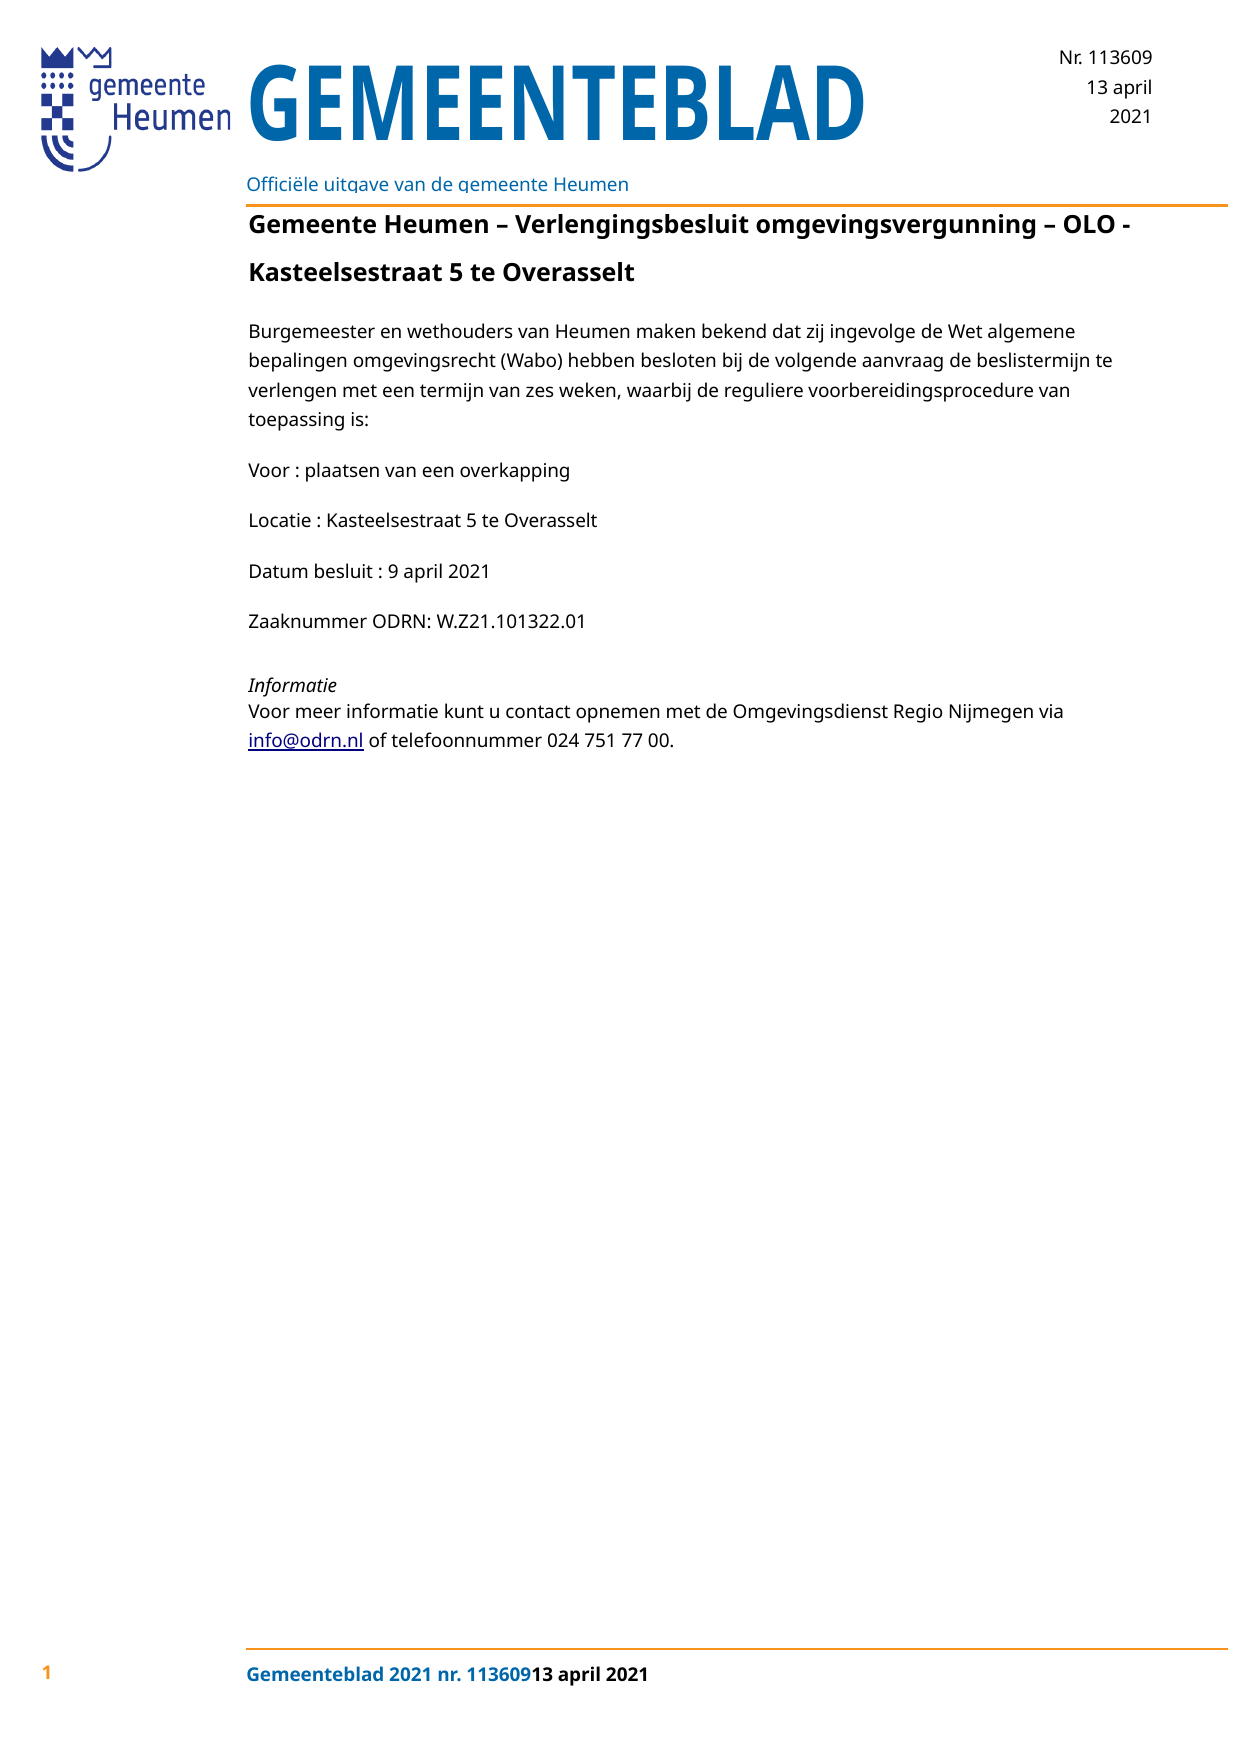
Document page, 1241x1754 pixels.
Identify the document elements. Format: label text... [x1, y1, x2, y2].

text Voor : plaatsen van een overkapping [248, 457, 1152, 483]
text Voor meer informatie kunt u contact opnemen met de Omgevingsdienst Regio Nijmegen via info@odrn.nl of telefoonnummer 024 751 77 00. [248, 698, 1152, 753]
picture [41, 47, 231, 172]
text Burgemeester en wethouders van Heumen maken bekend dat zij ingevolge de Wet algemene bepalingen omgevingsrecht (Wabo) hebben besloten bij de volgende aanvraag de beslistermijn te verlengen met een termijn van zes weken, waarbij de reguliere voorbereidingsprocedure van toepassing is: [248, 318, 1152, 432]
text Informatie [248, 672, 1152, 698]
text Zaaknummer ODRN: W.Z21.101322.01 [248, 608, 1152, 634]
text Locatie : Kasteelsestraat 5 te Overasselt [248, 507, 1152, 533]
text Gemeente Heumen – Verlengingsbesluit omgevingsvergunning – OLO - Kasteelsestraat 5 te Overasselt [248, 207, 1152, 288]
text Datum besluit : 9 april 2021 [248, 558, 1152, 584]
